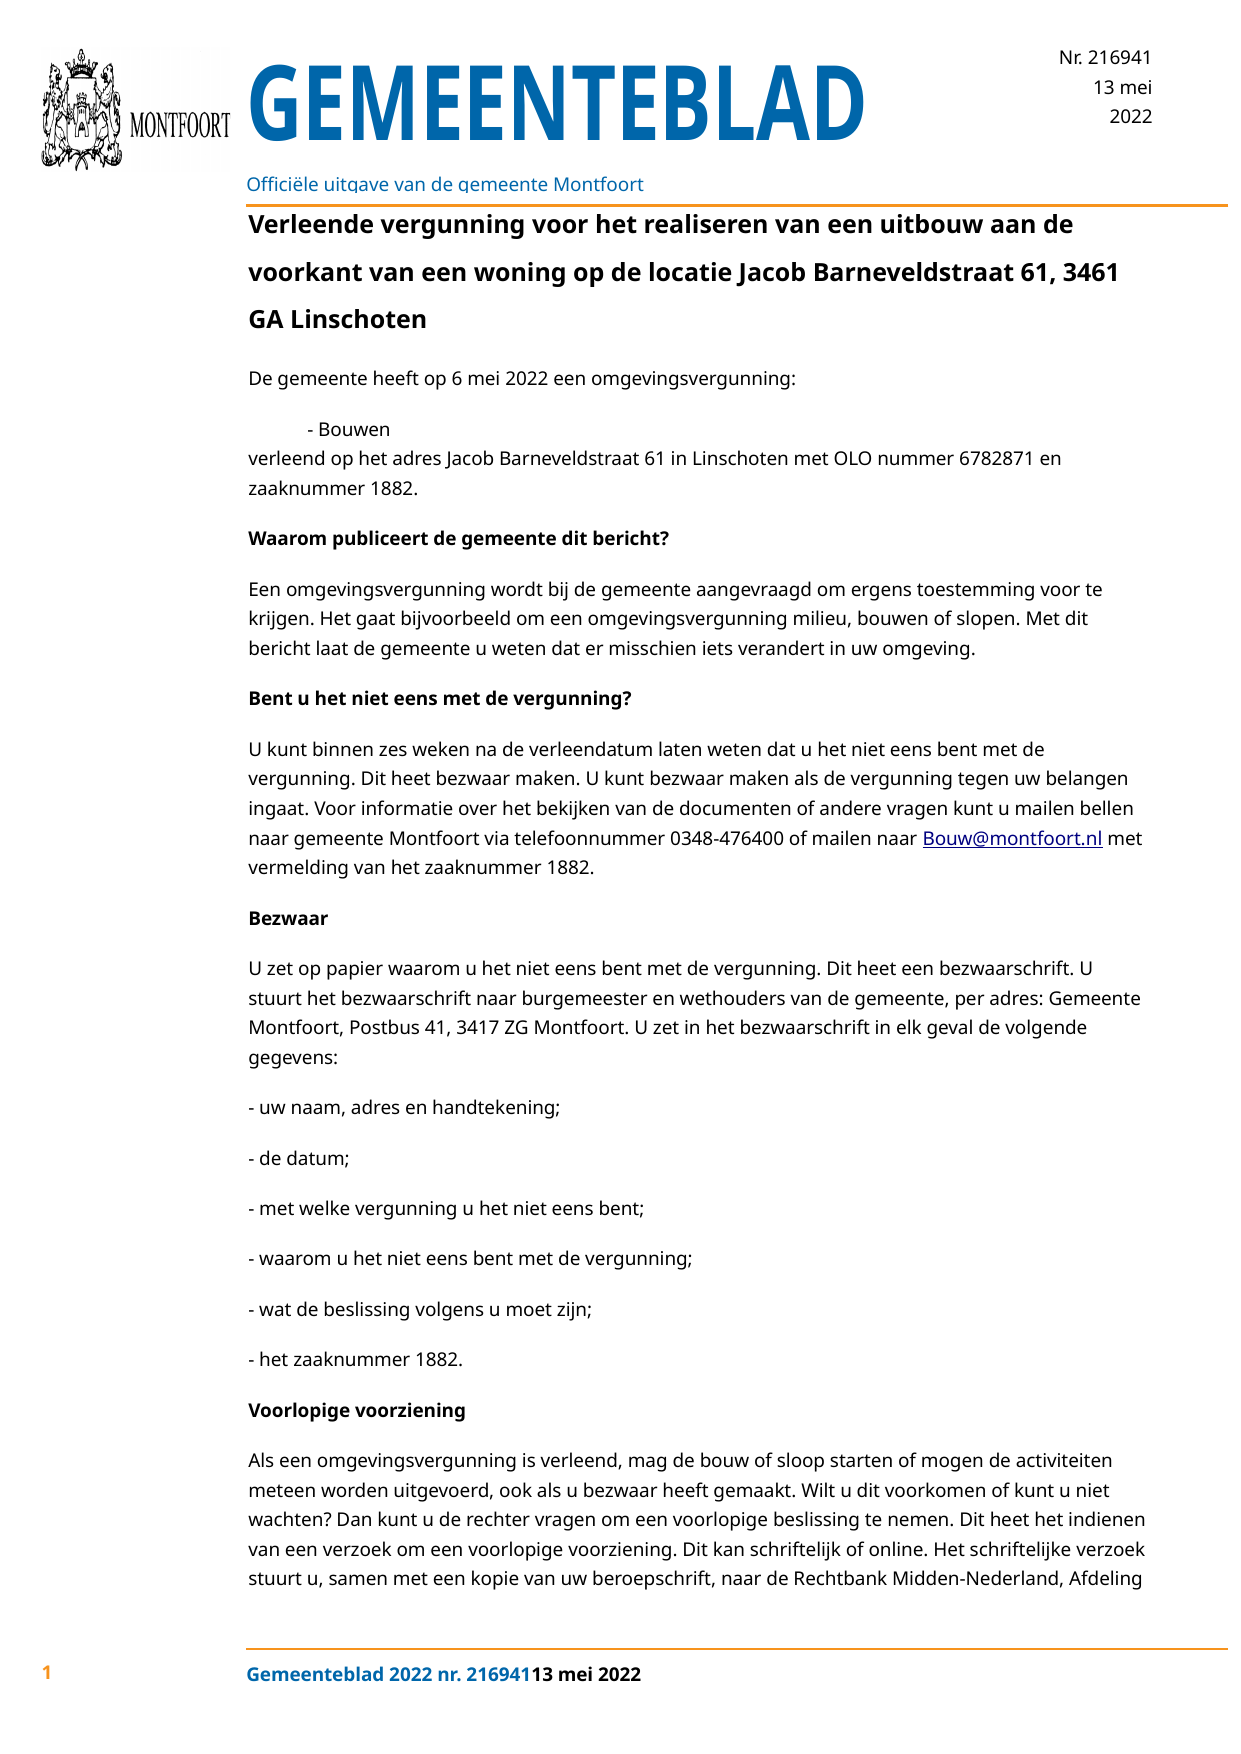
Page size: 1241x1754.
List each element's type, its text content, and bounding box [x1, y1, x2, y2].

text Als een omgevingsvergunning is verleend, mag de bouw of sloop starten of mogen de activiteiten meteen worden uitgevoerd, ook als u bezwaar heeft gemaakt. Wilt u dit voorkomen of kunt u niet wachten? Dan kunt u de rechter vragen om een voorlopige beslissing te nemen. Dit heet het indienen van een verzoek om een voorlopige voorziening. Dit kan schriftelijk of online. Het schriftelijke verzoek stuurt u, samen met een kopie van uw beroepschrift, naar de Rechtbank Midden-Nederland, Afdeling [248, 1447, 1152, 1591]
text - uw naam, adres en handtekening; [248, 1094, 1152, 1120]
text Voorlopige voorziening [248, 1397, 1152, 1422]
text Verleende vergunning voor het realiseren van een uitbouw aan de voorkant van een woning op de locatie Jacob Barneveldstraat 61, 3461 GA Linschoten [248, 207, 1152, 336]
list - Bouwen [248, 416, 1152, 442]
text Bent u het niet eens met de vergunning? [248, 686, 1152, 711]
text - waarom u het niet eens bent met de vergunning; [248, 1246, 1152, 1271]
text Een omgevingsvergunning wordt bij de gemeente aangevraagd om ergens toestemming voor te krijgen. Het gaat bijvoorbeeld om een omgevingsvergunning milieu, bouwen of slopen. Met dit bericht laat de gemeente u weten dat er misschien iets verandert in uw omgeving. [248, 576, 1152, 661]
text Bezwaar [248, 905, 1152, 930]
text - de datum; [248, 1145, 1152, 1170]
text U zet op papier waarom u het niet eens bent met de vergunning. Dit heet een bezwaarschrift. U stuurt het bezwaarschrift naar burgemeester en wethouders van de gemeente, per adres: Gemeente Montfoort, Postbus 41, 3417 ZG Montfoort. U zet in het bezwaarschrift in elk geval de volgende gegevens: [248, 955, 1152, 1069]
picture [41, 47, 231, 172]
text U kunt binnen zes weken na de verleendatum laten weten dat u het niet eens bent met de vergunning. Dit heet bezwaar maken. U kunt bezwaar maken als de vergunning tegen uw belangen ingaat. Voor informatie over het bekijken van de documenten of andere vragen kunt u mailen bellen naar gemeente Montfoort via telefoonnummer 0348-476400 of mailen naar Bouw@montfoort.nl met vermelding van het zaaknummer 1882. [248, 736, 1152, 880]
text - wat de beslissing volgens u moet zijn; [248, 1296, 1152, 1322]
text De gemeente heeft op 6 mei 2022 een omgevingsvergunning: [248, 366, 1152, 391]
text verleend op het adres Jacob Barneveldstraat 61 in Linschoten met OLO nummer 6782871 en zaaknummer 1882. [248, 446, 1152, 501]
text - met welke vergunning u het niet eens bent; [248, 1195, 1152, 1221]
text Waarom publiceert de gemeente dit bericht? [248, 526, 1152, 551]
text - het zaaknummer 1882. [248, 1346, 1152, 1372]
